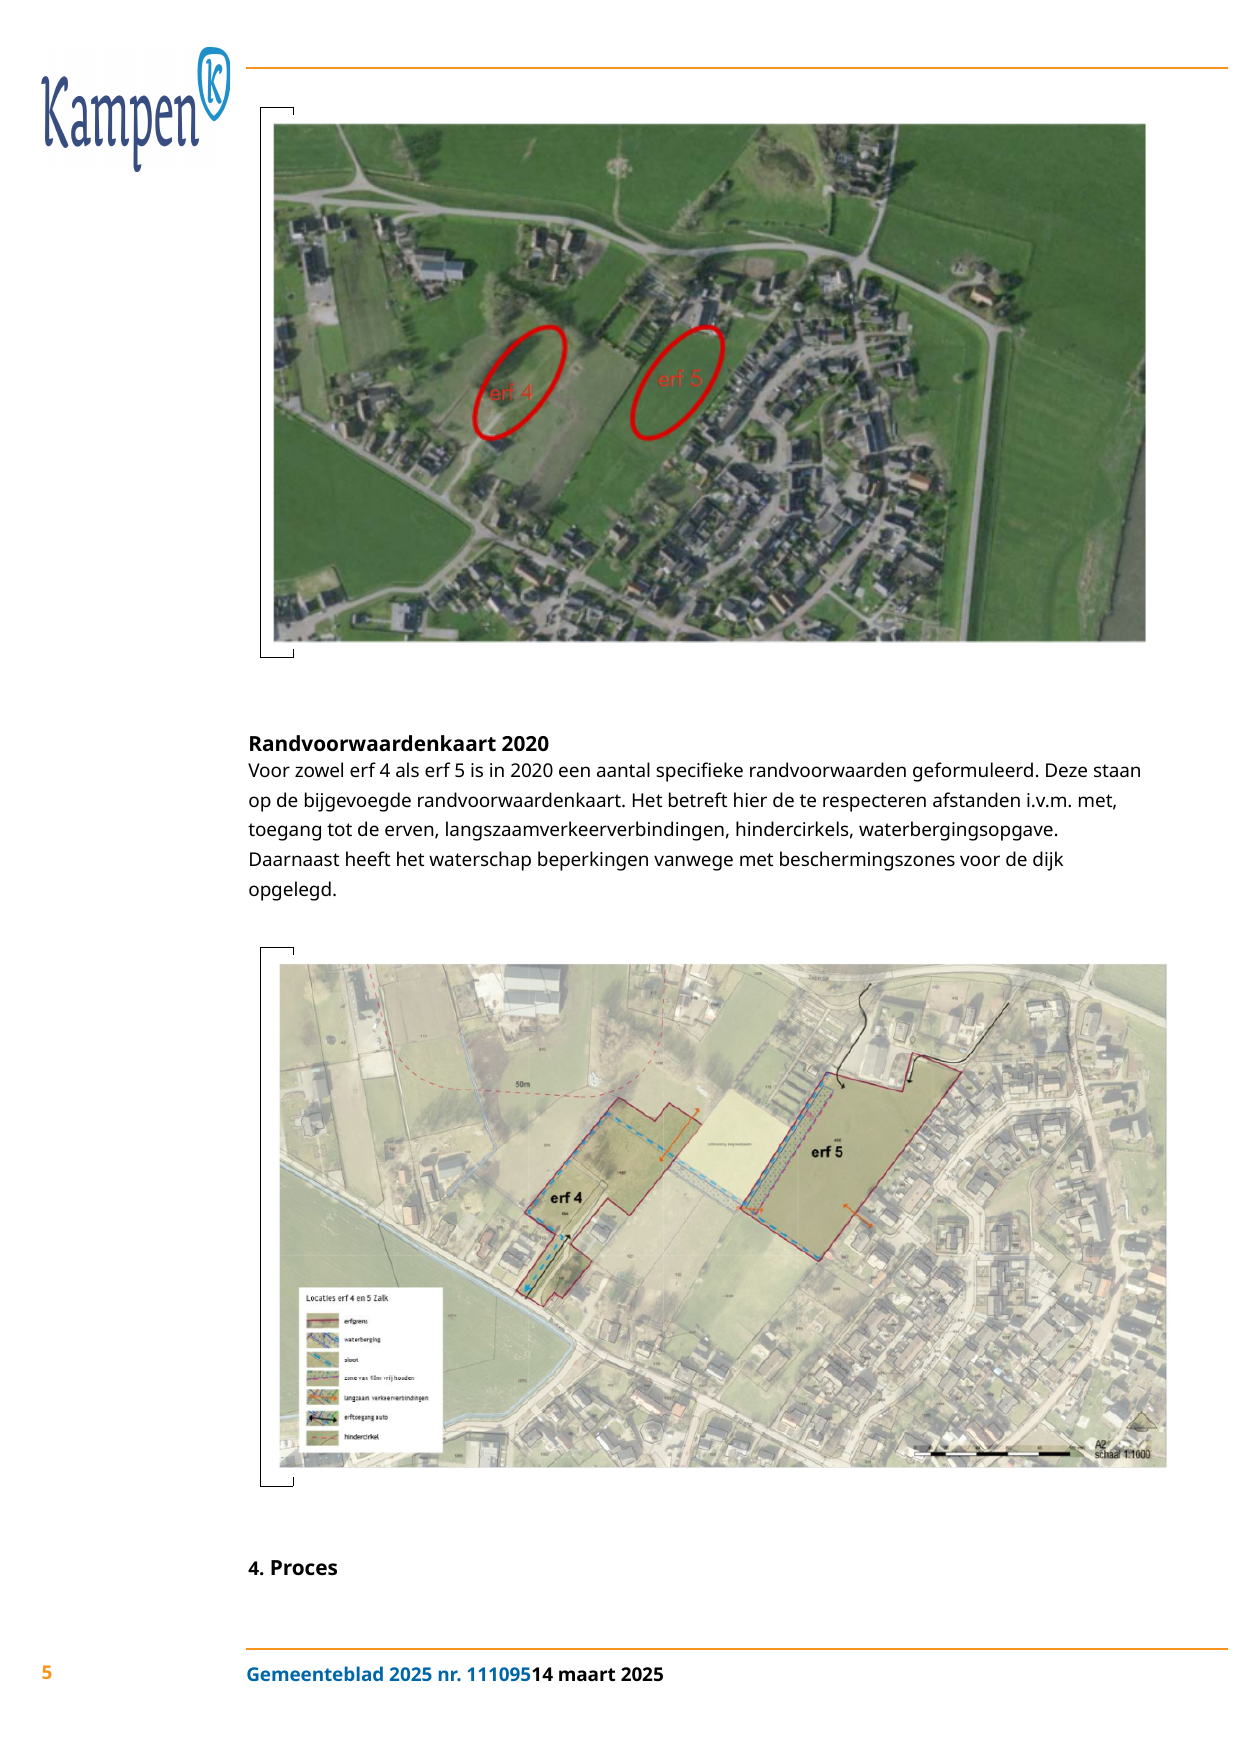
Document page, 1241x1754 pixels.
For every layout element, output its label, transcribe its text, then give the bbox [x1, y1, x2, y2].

picture [41, 47, 231, 172]
text Randvoorwaardenkaart 2020 [248, 729, 1152, 757]
picture [268, 115, 1155, 649]
text 4. Proces [248, 1553, 1152, 1581]
picture [268, 955, 1173, 1477]
text Voor zowel erf 4 als erf 5 is in 2020 een aantal specifieke randvoorwaarden geformuleerd. Deze staan op de bijgevoegde randvoorwaardenkaart. Het betreft hier de te respecteren afstanden i.v.m. met, toegang tot de erven, langszaamverkeerverbindingen, hindercirkels, waterbergingsopgave. Daarnaast heeft het waterschap beperkingen vanwege met beschermingszones voor de dijk opgelegd. [248, 757, 1152, 902]
